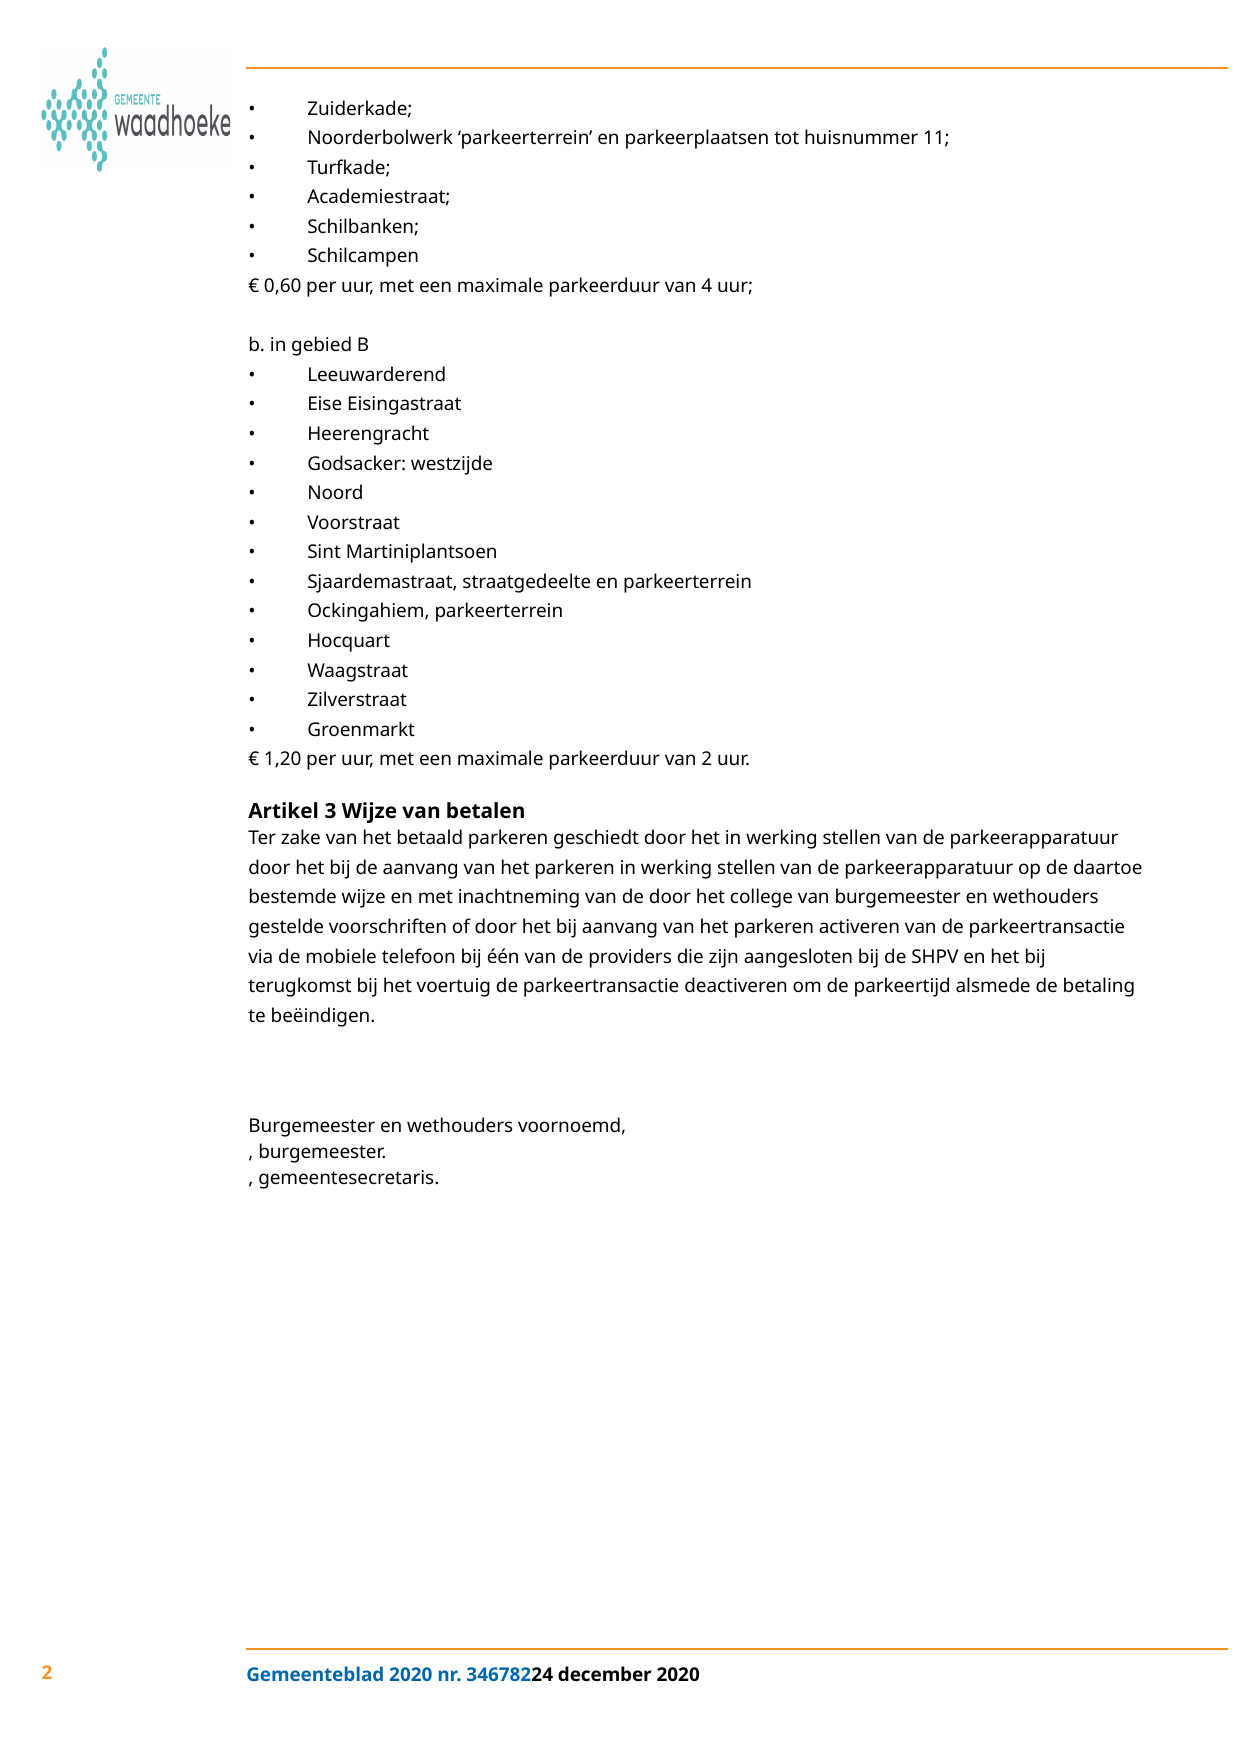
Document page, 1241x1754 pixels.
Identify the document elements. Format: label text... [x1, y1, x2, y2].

list Eise Eisingastraat [248, 391, 1152, 416]
list Schilcampen [248, 243, 1152, 268]
list Waagstraat [248, 657, 1152, 683]
text € 1,20 per uur, met een maximale parkeerduur van 2 uur. [248, 746, 1152, 771]
text Artikel 3 Wijze van betalen [248, 796, 1152, 824]
list Godsacker: westzijde [248, 450, 1152, 476]
list Hocquart [248, 627, 1152, 653]
text € 0,60 per uur, met een maximale parkeerduur van 4 uur; [248, 272, 1152, 298]
picture [41, 47, 231, 172]
text , gemeentesecretaris. [248, 1164, 1152, 1190]
list Ockingahiem, parkeerterrein [248, 598, 1152, 623]
list Schilbanken; [248, 213, 1152, 239]
list Voorstraat [248, 509, 1152, 535]
text Ter zake van het betaald parkeren geschiedt door het in werking stellen van de parkeerapparatuur door het bij de aanvang van het parkeren in werking stellen van de parkeerapparatuur op de daartoe bestemde wijze en met inachtneming van de door het college van burgemeester en wethouders gestelde voorschriften of door het bij aanvang van het parkeren activeren van de parkeertransactie via de mobiele telefoon bij één van de providers die zijn aangesloten bij de SHPV en het bij terugkomst bij het voertuig de parkeertransactie deactiveren om de parkeertijd alsmede de betaling te beëindigen. [248, 824, 1152, 1028]
list Sint Martiniplantsoen [248, 538, 1152, 564]
list Leeuwarderend [248, 361, 1152, 387]
text b. in gebied B [248, 331, 1152, 357]
list Turfkade; [248, 154, 1152, 180]
text Burgemeester en wethouders voornoemd, [248, 1113, 1152, 1138]
list Zilverstraat [248, 686, 1152, 712]
list Sjaardemastraat, straatgedeelte en parkeerterrein [248, 568, 1152, 594]
list Heerengracht [248, 420, 1152, 446]
list Academiestraat; [248, 183, 1152, 209]
text , burgemeester. [248, 1138, 1152, 1164]
list Groenmarkt [248, 716, 1152, 742]
list Noord [248, 479, 1152, 505]
list Zuiderkade; [248, 95, 1152, 121]
list Noorderbolwerk ‘parkeerterrein’ en parkeerplaatsen tot huisnummer 11; [248, 124, 1152, 150]
